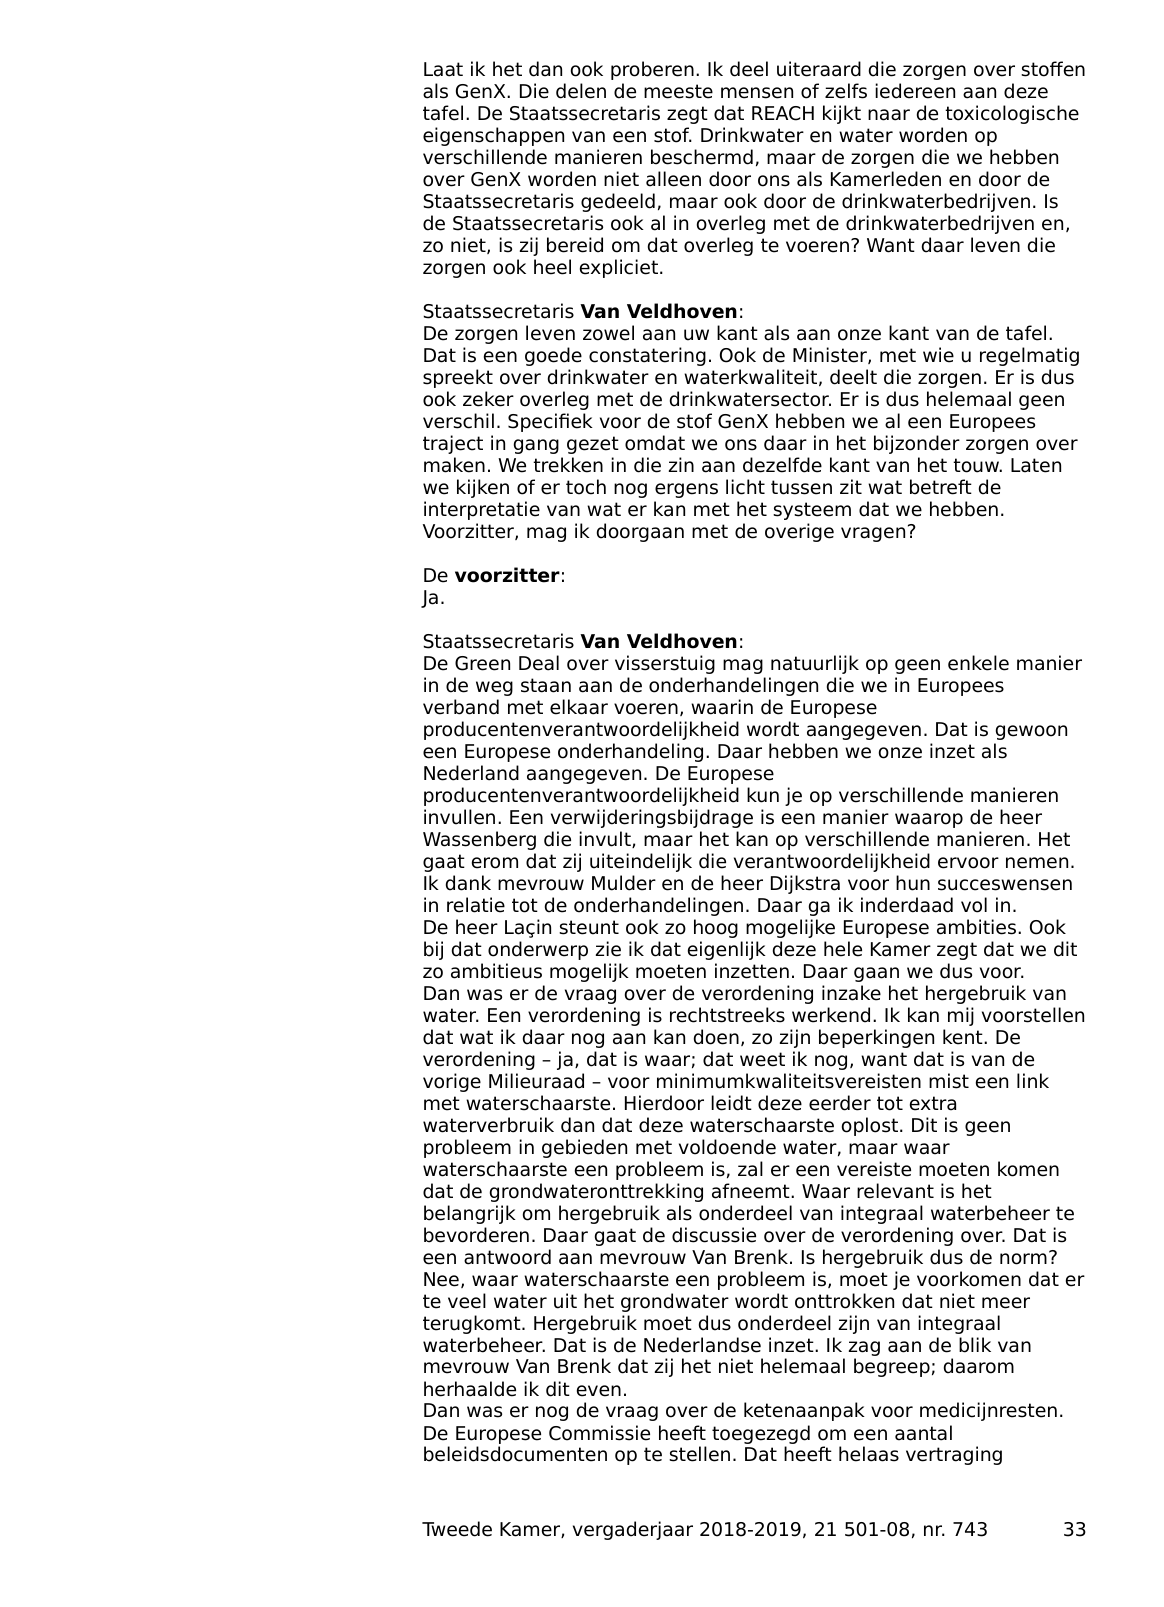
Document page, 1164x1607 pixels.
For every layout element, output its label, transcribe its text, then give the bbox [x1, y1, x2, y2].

text Dan was er de vraag over de verordening inzake het hergebruik van water. Een verordening is rechtstreeks werkend. Ik kan mij voorstellen dat wat ik daar nog aan kan doen, zo zijn beperkingen kent. De verordening – ja, dat is waar; dat weet ik nog, want dat is van de vorige Milieuraad – voor minimumkwaliteitsvereisten mist een link met waterschaarste. Hierdoor leidt deze eerder tot extra waterverbruik dan dat deze waterschaarste oplost. Dit is geen probleem in gebieden met voldoende water, maar waar waterschaarste een probleem is, zal er een vereiste moeten komen dat de grondwateronttrekking afneemt. Waar relevant is het belangrijk om hergebruik als onderdeel van integraal waterbeheer te bevorderen. Daar gaat de discussie over de verordening over. Dat is een antwoord aan mevrouw Van Brenk. Is hergebruik dus de norm? Nee, waar waterschaarste een probleem is, moet je voorkomen dat er te veel water uit het grondwater wordt onttrokken dat niet meer terugkomt. Hergebruik moet dus onderdeel zijn van integraal waterbeheer. Dat is de Nederlandse inzet. Ik zag aan de blik van mevrouw Van Brenk dat zij het niet helemaal begreep; daarom herhaalde ik dit even. [422, 983, 1087, 1400]
text Ja. [422, 587, 1087, 609]
text Dan was er nog de vraag over de ketenaanpak voor medicijnresten. De Europese Commissie heeft toegezegd om een aantal beleidsdocumenten op te stellen. Dat heeft helaas vertraging [422, 1400, 1087, 1466]
text De Green Deal over visserstuig mag natuurlijk op geen enkele manier in de weg staan aan de onderhandelingen die we in Europees verband met elkaar voeren, waarin de Europese producentenverantwoordelijkheid wordt aangegeven. Dat is gewoon een Europese onderhandeling. Daar hebben we onze inzet als Nederland aangegeven. De Europese producentenverantwoordelijkheid kun je op verschillende manieren invullen. Een verwijderingsbijdrage is een manier waarop de heer Wassenberg die invult, maar het kan op verschillende manieren. Het gaat erom dat zij uiteindelijk die verantwoordelijkheid ervoor nemen. [422, 653, 1087, 873]
text Staatssecretaris Van Veldhoven: [422, 301, 1087, 323]
text Voorzitter, mag ik doorgaan met de overige vragen? [422, 521, 1087, 543]
text Staatssecretaris Van Veldhoven: [422, 631, 1087, 653]
text De zorgen leven zowel aan uw kant als aan onze kant van de tafel. Dat is een goede constatering. Ook de Minister, met wie u regelmatig spreekt over drinkwater en waterkwaliteit, deelt die zorgen. Er is dus ook zeker overleg met de drinkwatersector. Er is dus helemaal geen verschil. Specifiek voor de stof GenX hebben we al een Europees traject in gang gezet omdat we ons daar in het bijzonder zorgen over maken. We trekken in die zin aan dezelfde kant van het touw. Laten we kijken of er toch nog ergens licht tussen zit wat betreft de interpretatie van wat er kan met het systeem dat we hebben. [422, 323, 1087, 521]
text Ik dank mevrouw Mulder en de heer Dijkstra voor hun succeswensen in relatie tot de onderhandelingen. Daar ga ik inderdaad vol in. [422, 873, 1087, 917]
text De heer Laçin steunt ook zo hoog mogelijke Europese ambities. Ook bij dat onderwerp zie ik dat eigenlijk deze hele Kamer zegt dat we dit zo ambitieus mogelijk moeten inzetten. Daar gaan we dus voor. [422, 917, 1087, 983]
text De voorzitter: [422, 565, 1087, 587]
text Laat ik het dan ook proberen. Ik deel uiteraard die zorgen over stoffen als GenX. Die delen de meeste mensen of zelfs iedereen aan deze tafel. De Staatssecretaris zegt dat REACH kijkt naar de toxicologische eigenschappen van een stof. Drinkwater en water worden op verschillende manieren beschermd, maar de zorgen die we hebben over GenX worden niet alleen door ons als Kamerleden en door de Staatssecretaris gedeeld, maar ook door de drinkwaterbedrijven. Is de Staatssecretaris ook al in overleg met de drinkwaterbedrijven en, zo niet, is zij bereid om dat overleg te voeren? Want daar leven die zorgen ook heel expliciet. [422, 59, 1087, 279]
